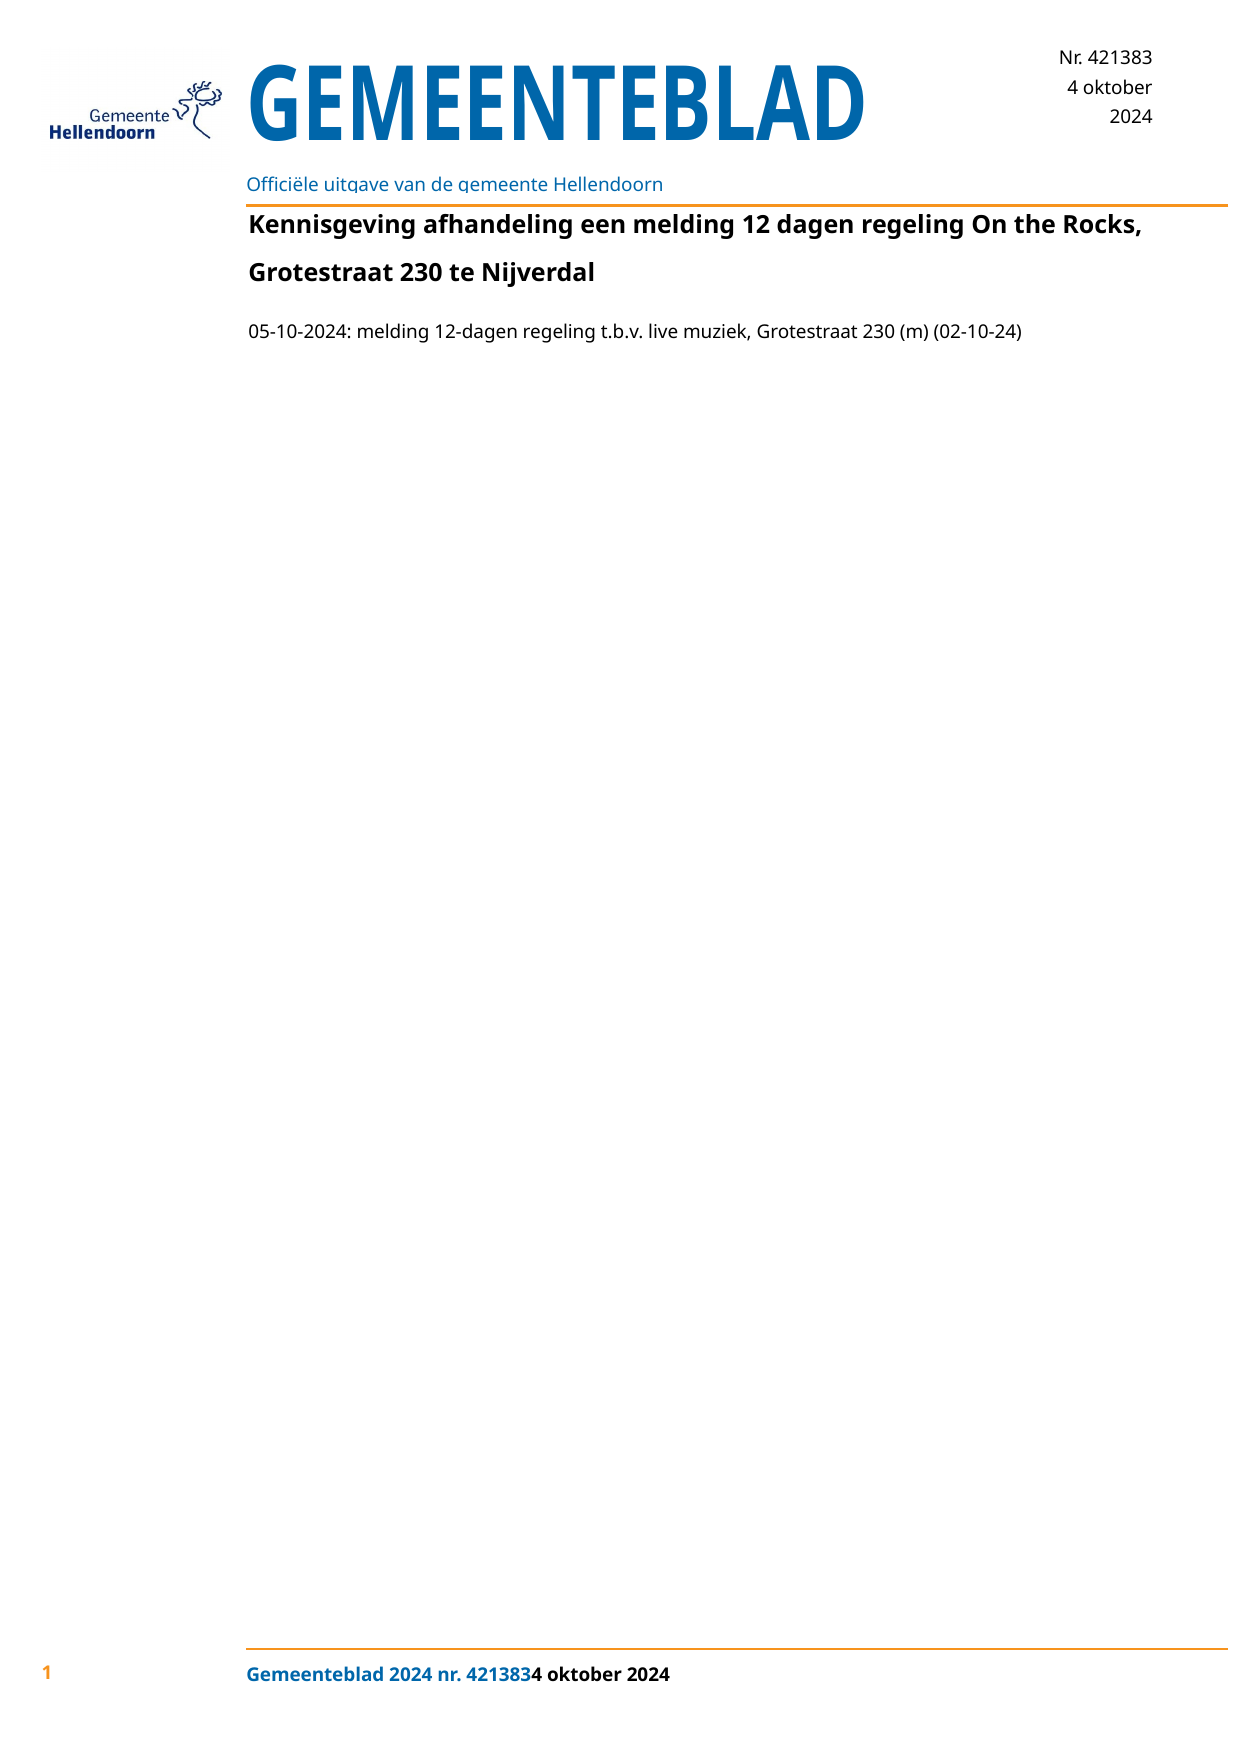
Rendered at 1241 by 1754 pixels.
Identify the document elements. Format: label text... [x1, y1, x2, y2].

picture [41, 47, 231, 172]
text Kennisgeving afhandeling een melding 12 dagen regeling On the Rocks, Grotestraat 230 te Nijverdal [248, 207, 1152, 288]
text 05-10-2024: melding 12-dagen regeling t.b.v. live muziek, Grotestraat 230 (m) (02-10-24) [248, 318, 1152, 344]
